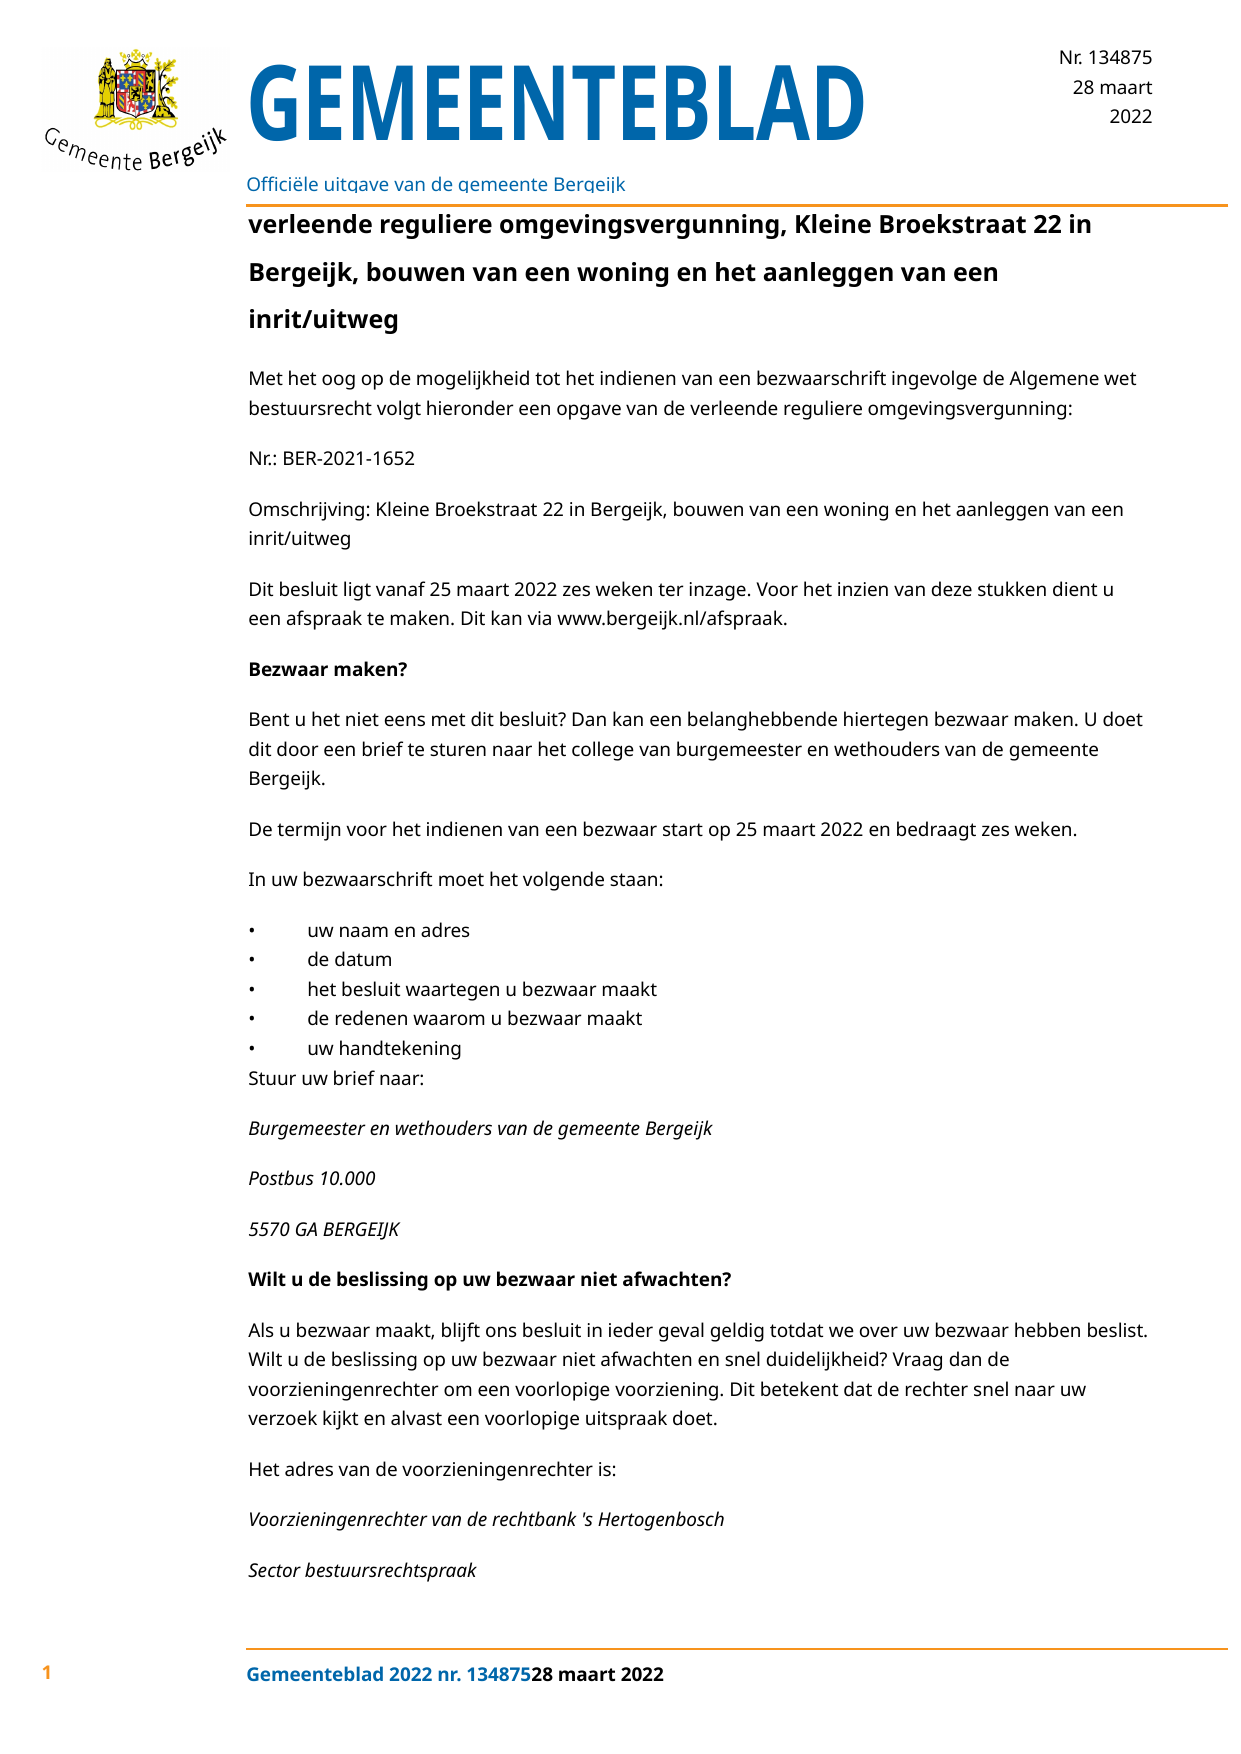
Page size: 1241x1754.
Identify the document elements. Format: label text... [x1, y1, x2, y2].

text Stuur uw brief naar: [248, 1065, 1152, 1090]
list de datum [248, 946, 1152, 972]
text Nr.: BER-2021-1652 [248, 446, 1152, 471]
text De termijn voor het indienen van een bezwaar start op 25 maart 2022 en bedraagt zes weken. [248, 816, 1152, 842]
text Postbus 10.000 [248, 1166, 1152, 1191]
text Als u bezwaar maakt, blijft ons besluit in ieder geval geldig totdat we over uw bezwaar hebben beslist. Wilt u de beslissing op uw bezwaar niet afwachten en snel duidelijkheid? Vraag dan de voorzieningenrechter om een voorlopige voorziening. Dit betekent dat de rechter snel naar uw verzoek kijkt en alvast een voorlopige uitspraak doet. [248, 1317, 1152, 1431]
list uw handtekening [248, 1035, 1152, 1061]
text Bezwaar maken? [248, 656, 1152, 682]
text 5570 GA BERGEIJK [248, 1216, 1152, 1242]
text Met het oog op de mogelijkheid tot het indienen van een bezwaarschrift ingevolge de Algemene wet bestuursrecht volgt hieronder een opgave van de verleende reguliere omgevingsvergunning: [248, 366, 1152, 421]
text Dit besluit ligt vanaf 25 maart 2022 zes weken ter inzage. Voor het inzien van deze stukken dient u een afspraak te maken. Dit kan via www.bergeijk.nl/afspraak. [248, 576, 1152, 631]
text Burgemeester en wethouders van de gemeente Bergeijk [248, 1115, 1152, 1141]
text Bent u het niet eens met dit besluit? Dan kan een belanghebbende hiertegen bezwaar maken. U doet dit door een brief te sturen naar het college van burgemeester en wethouders van de gemeente Bergeijk. [248, 706, 1152, 791]
text Het adres van de voorzieningenrechter is: [248, 1456, 1152, 1482]
text verleende reguliere omgevingsvergunning, Kleine Broekstraat 22 in Bergeijk, bouwen van een woning en het aanleggen van een inrit/uitweg [248, 207, 1152, 336]
text Sector bestuursrechtspraak [248, 1557, 1152, 1582]
picture [41, 47, 231, 172]
text In uw bezwaarschrift moet het volgende staan: [248, 866, 1152, 892]
list uw naam en adres [248, 917, 1152, 942]
text Omschrijving: Kleine Broekstraat 22 in Bergeijk, bouwen van een woning en het aanleggen van een inrit/uitweg [248, 496, 1152, 551]
list de redenen waarom u bezwaar maakt [248, 1006, 1152, 1031]
text Voorzieningenrechter van de rechtbank 's Hertogenbosch [248, 1506, 1152, 1532]
text Wilt u de beslissing op uw bezwaar niet afwachten? [248, 1266, 1152, 1292]
list het besluit waartegen u bezwaar maakt [248, 976, 1152, 1002]
